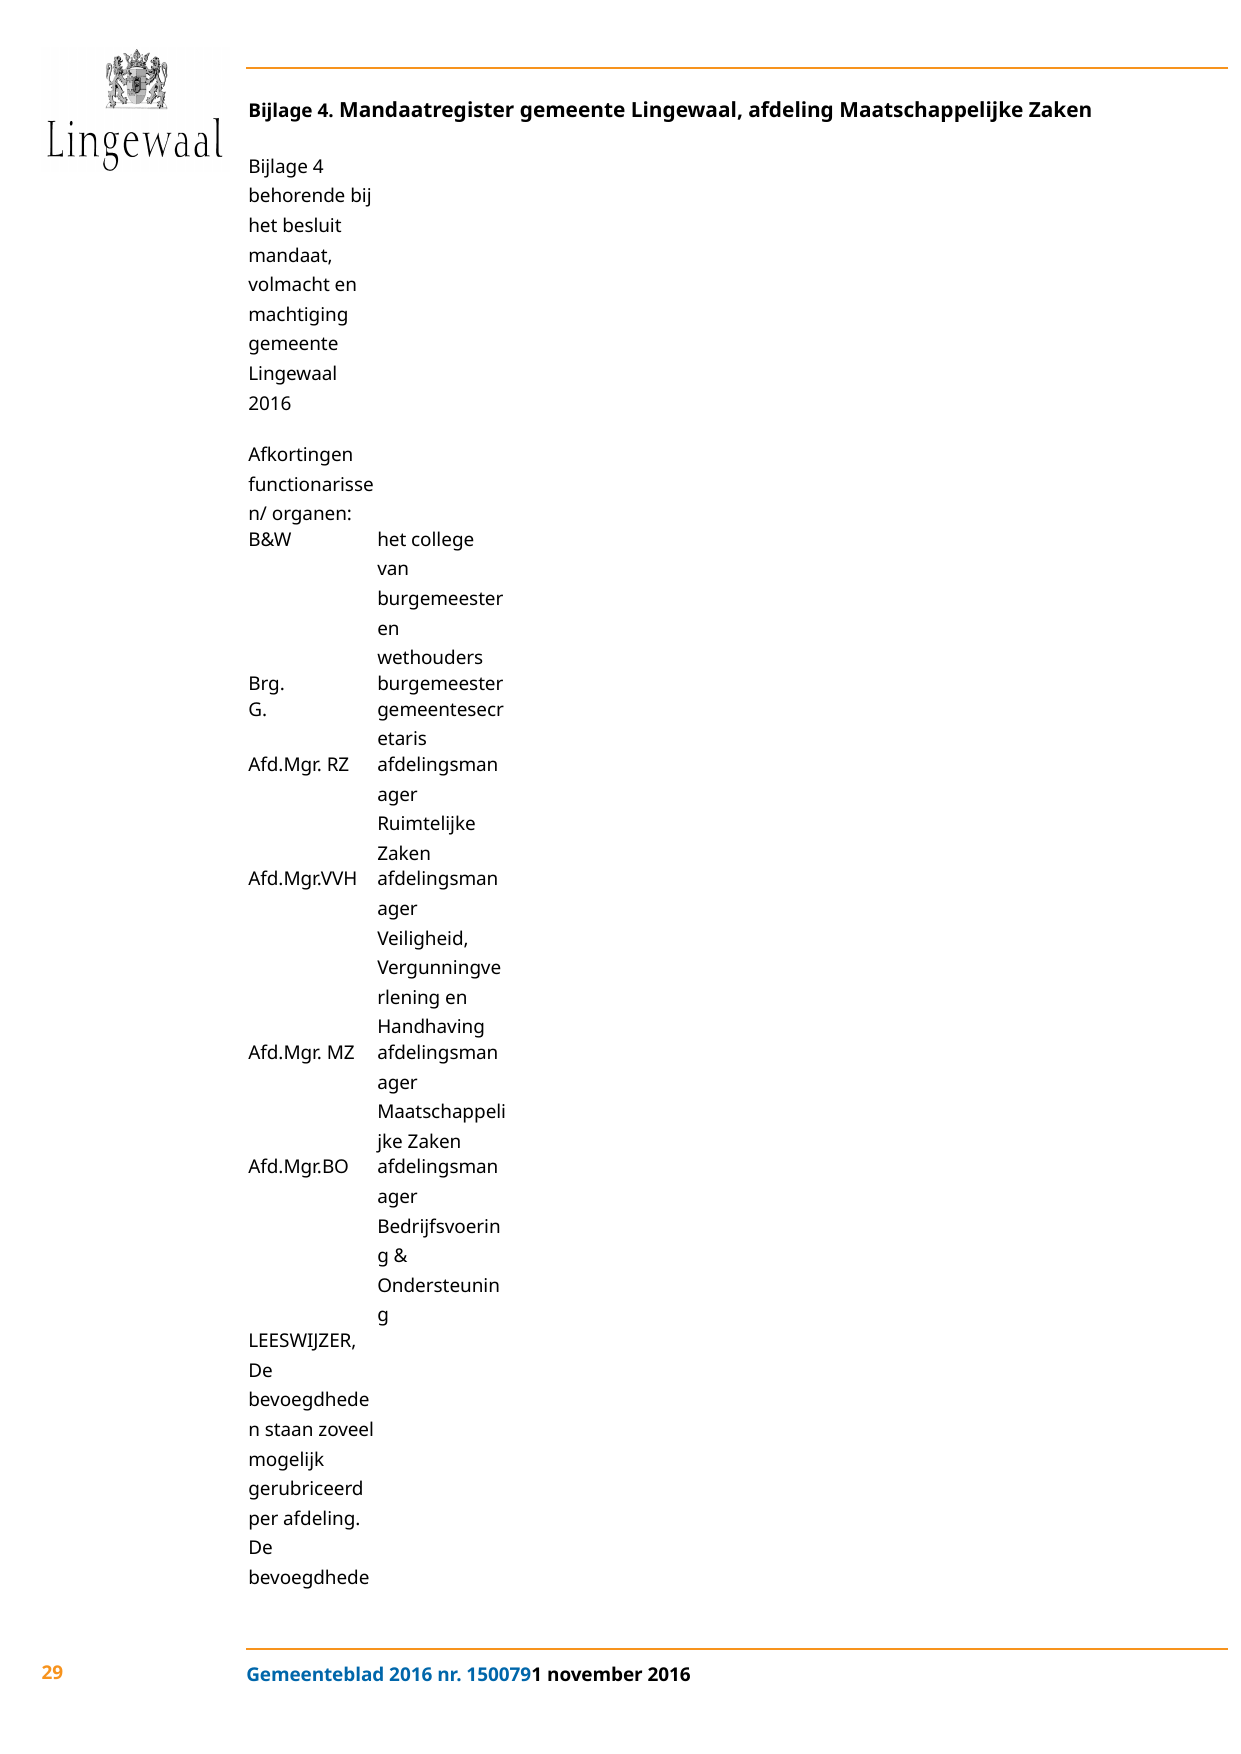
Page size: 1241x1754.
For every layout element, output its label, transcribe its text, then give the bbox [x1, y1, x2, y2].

table_cell [635, 751, 764, 866]
table_cell [506, 526, 635, 670]
table_cell [635, 670, 764, 696]
table_header [764, 153, 893, 415]
table_cell afdelingsmanager Maatschappelijke Zaken [377, 1039, 506, 1154]
table_cell [764, 1039, 893, 1154]
table_cell [894, 670, 1022, 696]
table_cell G. [248, 696, 377, 751]
text Bijlage 4. Mandaatregister gemeente Lingewaal, afdeling Maatschappelijke Zaken [248, 95, 1152, 123]
table_cell LEESWIJZER, De bevoegdheden staan zoveel mogelijk gerubriceerd per afdeling. De bevoegdhede [248, 1328, 377, 1590]
table_cell [377, 415, 506, 441]
table_cell [1023, 441, 1152, 526]
table_header [635, 153, 764, 415]
table_cell [635, 1154, 764, 1327]
table_header [377, 153, 506, 415]
table_cell het college van burgemeester en wethouders [377, 526, 506, 670]
table_cell [1023, 415, 1152, 441]
table_cell [248, 415, 377, 441]
table_cell [894, 415, 1022, 441]
table_cell [506, 866, 635, 1039]
table_cell [506, 1039, 635, 1154]
table_cell [506, 1154, 635, 1327]
table_cell Brg. [248, 670, 377, 696]
picture [41, 47, 231, 172]
table_cell [506, 670, 635, 696]
table_cell [377, 441, 506, 526]
table_cell afdelingsmanager Ruimtelijke Zaken [377, 751, 506, 866]
table_cell [764, 751, 893, 866]
table_cell [764, 696, 893, 751]
table_cell [764, 441, 893, 526]
table_cell [635, 526, 764, 670]
table_cell [764, 1154, 893, 1327]
table_cell [635, 866, 764, 1039]
table_cell Afd.Mgr. RZ [248, 751, 377, 866]
table_cell [764, 526, 893, 670]
table_cell B&W [248, 526, 377, 670]
table_cell [635, 696, 764, 751]
table_cell [894, 696, 1022, 751]
table_cell [894, 751, 1022, 866]
table_cell Afd.Mgr.VVH [248, 866, 377, 1039]
table_cell afdelingsmanager Veiligheid, Vergunningverlening en Handhaving [377, 866, 506, 1039]
table_cell burgemeester [377, 670, 506, 696]
table_cell [506, 441, 635, 526]
table_cell [635, 415, 764, 441]
table_cell [1023, 670, 1152, 696]
table_cell [764, 415, 893, 441]
table_cell [764, 670, 893, 696]
table_cell [894, 1039, 1022, 1154]
table_cell [894, 441, 1022, 526]
table_cell [506, 751, 635, 866]
table_cell [1023, 696, 1152, 751]
table_cell Afd.Mgr. MZ [248, 1039, 377, 1154]
table_header Bijlage 4 behorende bij het besluit mandaat, volmacht en machtiging gemeente Lingewaal 2016 [248, 153, 377, 415]
table_cell Afd.Mgr.BO [248, 1154, 377, 1327]
table_cell [635, 441, 764, 526]
table_cell [506, 696, 635, 751]
table_cell Afkortingen functionarissen/ organen: [248, 441, 377, 526]
table_cell [506, 415, 635, 441]
table_cell afdelingsmanager Bedrijfsvoering & Ondersteuning [377, 1154, 506, 1327]
table_cell [635, 1039, 764, 1154]
table_header [506, 153, 635, 415]
table_cell gemeentesecretaris [377, 696, 506, 751]
